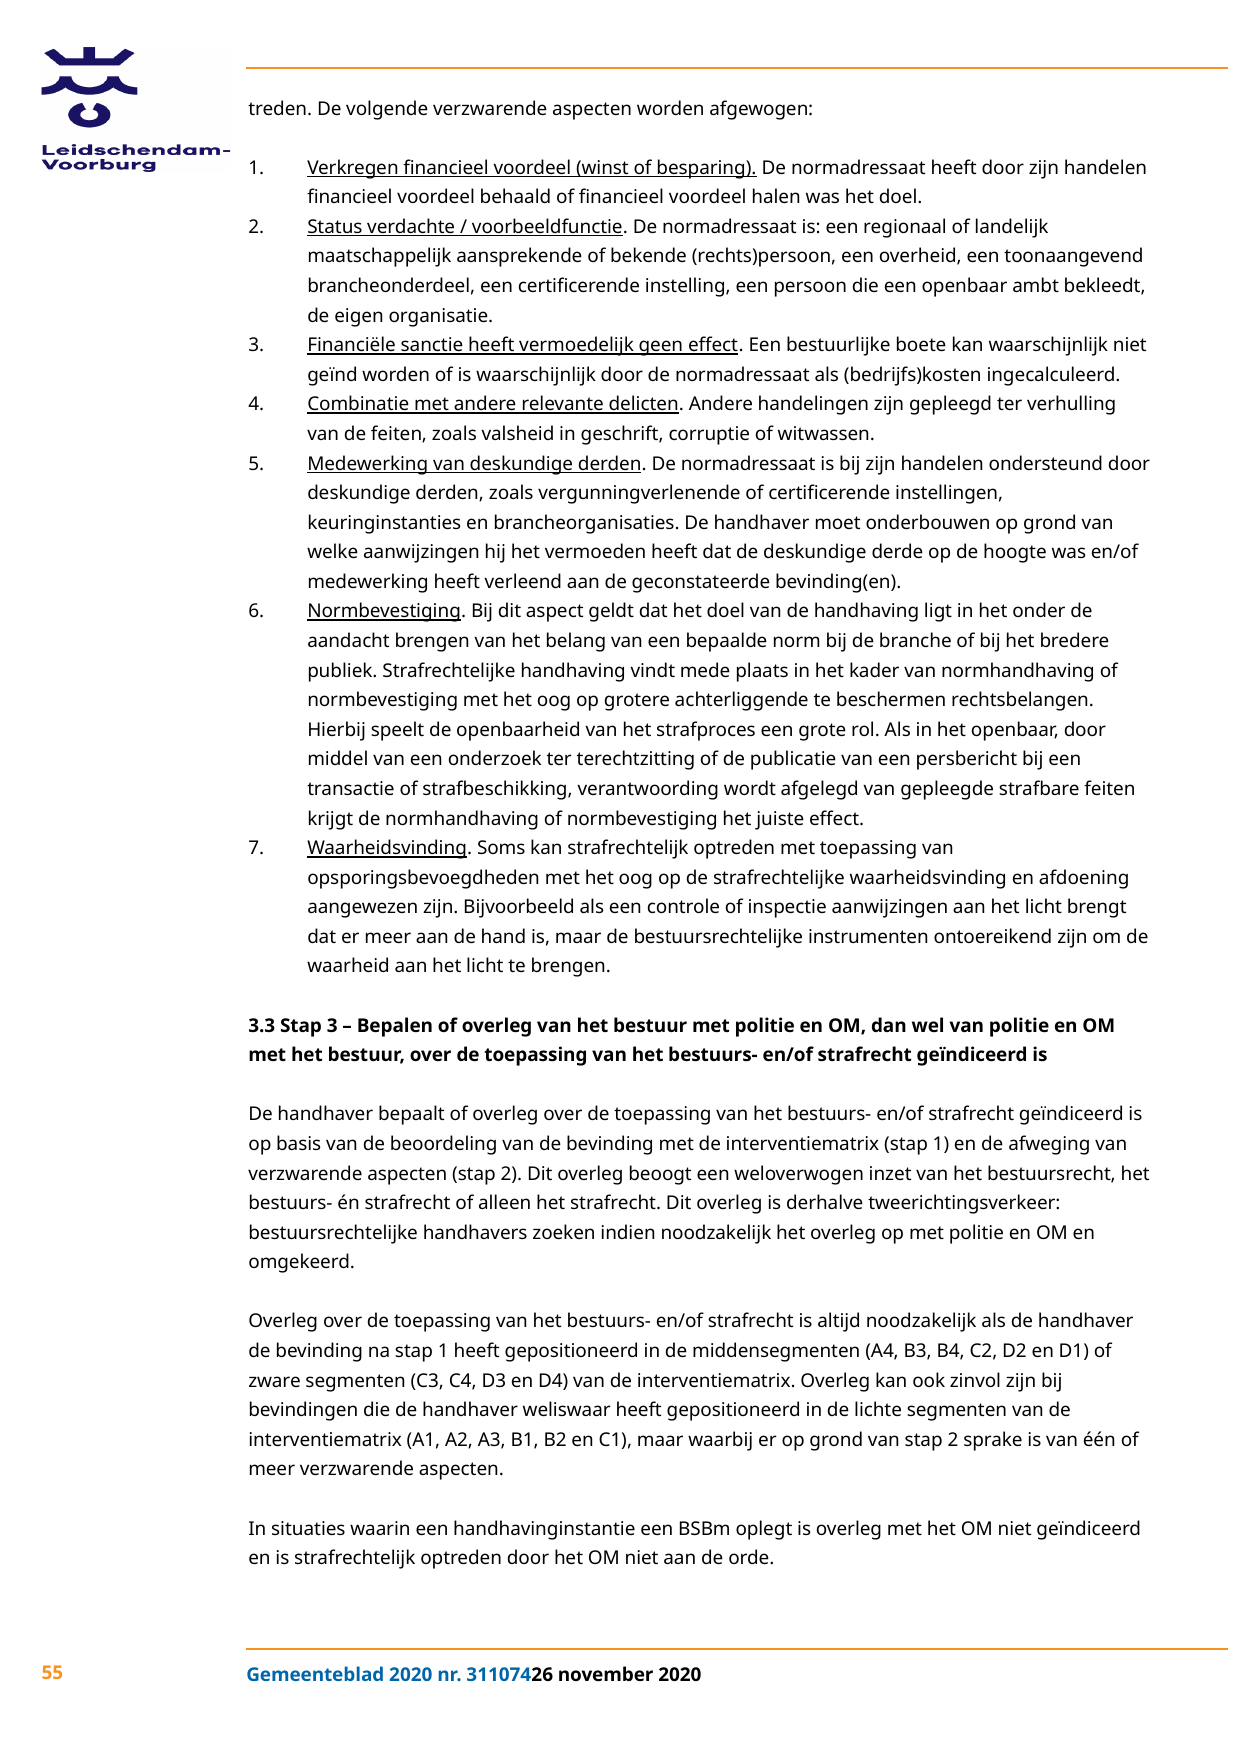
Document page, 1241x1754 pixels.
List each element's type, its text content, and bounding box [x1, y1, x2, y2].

text treden. De volgende verzwarende aspecten worden afgewogen: [248, 95, 1152, 121]
list Verkregen financieel voordeel (winst of besparing). De normadressaat heeft door zijn handelen financieel voordeel behaald of financieel voordeel halen was het doel. [248, 154, 1152, 209]
list Combinatie met andere relevante delicten. Andere handelingen zijn gepleegd ter verhulling van de feiten, zoals valsheid in geschrift, corruptie of witwassen. [248, 391, 1152, 446]
list Waarheidsvinding. Soms kan strafrechtelijk optreden met toepassing van opsporingsbevoegdheden met het oog op de strafrechtelijke waarheidsvinding en afdoening aangewezen zijn. Bijvoorbeeld als een controle of inspectie aanwijzingen aan het licht brengt dat er meer aan de hand is, maar de bestuursrechtelijke instrumenten ontoereikend zijn om de waarheid aan het licht te brengen. [248, 834, 1152, 978]
picture [41, 47, 231, 172]
text Overleg over de toepassing van het bestuurs- en/of strafrecht is altijd noodzakelijk als de handhaver de bevinding na stap 1 heeft gepositioneerd in de middensegmenten (A4, B3, B4, C2, D2 en D1) of zware segmenten (C3, C4, D3 en D4) van de interventiematrix. Overleg kan ook zinvol zijn bij bevindingen die de handhaver weliswaar heeft gepositioneerd in de lichte segmenten van de interventiematrix (A1, A2, A3, B1, B2 en C1), maar waarbij er op grond van stap 2 sprake is van één of meer verzwarende aspecten. [248, 1308, 1152, 1481]
list Financiële sanctie heeft vermoedelijk geen effect. Een bestuurlijke boete kan waarschijnlijk niet geïnd worden of is waarschijnlijk door de normadressaat als (bedrijfs)kosten ingecalculeerd. [248, 331, 1152, 387]
list Status verdachte / voorbeeldfunctie. De normadressaat is: een regionaal of landelijk maatschappelijk aansprekende of bekende (rechts)persoon, een overheid, een toonaangevend brancheonderdeel, een certificerende instelling, een persoon die een openbaar ambt bekleedt, de eigen organisatie. [248, 213, 1152, 328]
text De handhaver bepaalt of overleg over de toepassing van het bestuurs- en/of strafrecht geïndiceerd is op basis van de beoordeling van de bevinding met de interventiematrix (stap 1) en de afweging van verzwarende aspecten (stap 2). Dit overleg beoogt een weloverwogen inzet van het bestuursrecht, het bestuurs- én strafrecht of alleen het strafrecht. Dit overleg is derhalve tweerichtingsverkeer: bestuursrechtelijke handhavers zoeken indien noodzakelijk het overleg op met politie en OM en omgekeerd. [248, 1101, 1152, 1274]
text In situaties waarin een handhavinginstantie een BSBm oplegt is overleg met het OM niet geïndiceerd en is strafrechtelijk optreden door het OM niet aan de orde. [248, 1515, 1152, 1570]
list Normbevestiging. Bij dit aspect geldt dat het doel van de handhaving ligt in het onder de aandacht brengen van het belang van een bepaalde norm bij de branche of bij het bredere publiek. Strafrechtelijke handhaving vindt mede plaats in het kader van normhandhaving of normbevestiging met het oog op grotere achterliggende te beschermen rechtsbelangen. Hierbij speelt de openbaarheid van het strafproces een grote rol. Als in het openbaar, door middel van een onderzoek ter terechtzitting of de publicatie van een persbericht bij een transactie of strafbeschikking, verantwoording wordt afgelegd van gepleegde strafbare feiten krijgt de normhandhaving of normbevestiging het juiste effect. [248, 598, 1152, 831]
text 3.3 Stap 3 – Bepalen of overleg van het bestuur met politie en OM, dan wel van politie en OM met het bestuur, over de toepassing van het bestuurs- en/of strafrecht geïndiceerd is [248, 1012, 1152, 1067]
list Medewerking van deskundige derden. De normadressaat is bij zijn handelen ondersteund door deskundige derden, zoals vergunningverlenende of certificerende instellingen, keuringinstanties en brancheorganisaties. De handhaver moet onderbouwen op grond van welke aanwijzingen hij het vermoeden heeft dat de deskundige derde op de hoogte was en/of medewerking heeft verleend aan de geconstateerde bevinding(en). [248, 450, 1152, 594]
